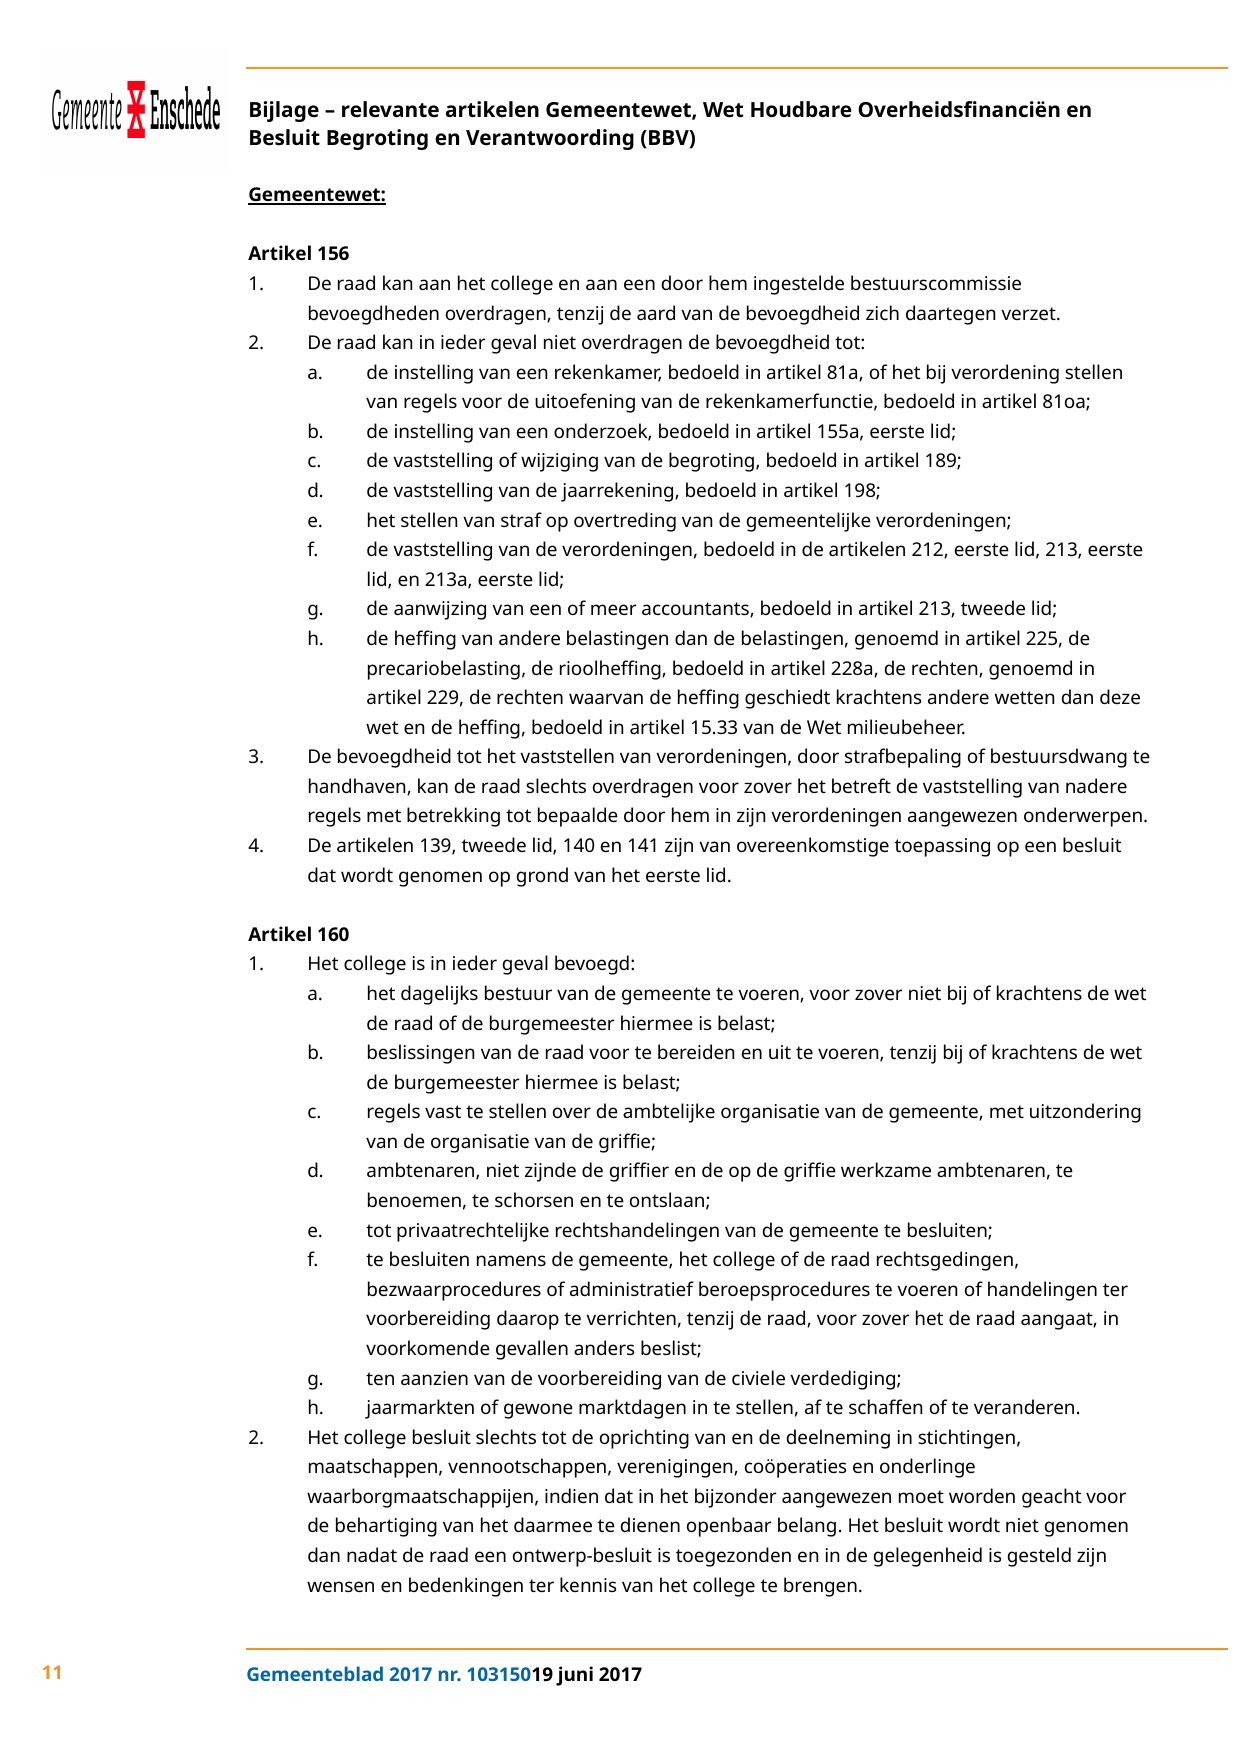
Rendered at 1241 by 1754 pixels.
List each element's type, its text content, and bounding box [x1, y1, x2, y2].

list de vaststelling of wijziging van de begroting, bedoeld in artikel 189; [307, 448, 1152, 473]
list jaarmarkten of gewone marktdagen in te stellen, af te schaffen of te veranderen. [307, 1394, 1152, 1420]
list de aanwijzing van een of meer accountants, bedoeld in artikel 213, tweede lid; [307, 596, 1152, 621]
text Gemeentewet: [248, 181, 1152, 207]
list de instelling van een rekenkamer, bedoeld in artikel 81a, of het bij verordening stellen van regels voor de uitoefening van de rekenkamerfunctie, bedoeld in artikel 81oa; [307, 359, 1152, 414]
list te besluiten namens de gemeente, het college of de raad rechtsgedingen, bezwaarprocedures of administratief beroepsprocedures te voeren of handelingen ter voorbereiding daarop te verrichten, tenzij de raad, voor zover het de raad aangaat, in voorkomende gevallen anders beslist; [307, 1246, 1152, 1361]
list de instelling van een onderzoek, bedoeld in artikel 155a, eerste lid; [307, 418, 1152, 444]
list ambtenaren, niet zijnde de griffier en de op de griffie werkzame ambtenaren, te benoemen, te schorsen en te ontslaan; [307, 1158, 1152, 1213]
list de heffing van andere belastingen dan de belastingen, genoemd in artikel 225, de precariobelasting, de rioolheffing, bedoeld in artikel 228a, de rechten, genoemd in artikel 229, de rechten waarvan de heffing geschiedt krachtens andere wetten dan deze wet en de heffing, bedoeld in artikel 15.33 van de Wet milieubeheer. [307, 625, 1152, 739]
text Artikel 156 [248, 241, 1152, 266]
list beslissingen van de raad voor te bereiden en uit te voeren, tenzij bij of krachtens de wet de burgemeester hiermee is belast; [307, 1039, 1152, 1094]
list De raad kan aan het college en aan een door hem ingestelde bestuurscommissie bevoegdheden overdragen, tenzij de aard van de bevoegdheid zich daartegen verzet. [248, 270, 1152, 325]
list de vaststelling van de verordeningen, bedoeld in de artikelen 212, eerste lid, 213, eerste lid, en 213a, eerste lid; [307, 536, 1152, 592]
list het dagelijks bestuur van de gemeente te voeren, voor zover niet bij of krachtens de wet de raad of de burgemeester hiermee is belast; [307, 980, 1152, 1035]
list De artikelen 139, tweede lid, 140 en 141 zijn van overeenkomstige toepassing op een besluit dat wordt genomen op grond van het eerste lid. [248, 832, 1152, 887]
list regels vast te stellen over de ambtelijke organisatie van de gemeente, met uitzondering van de organisatie van de griffie; [307, 1098, 1152, 1154]
text Bijlage – relevante artikelen Gemeentewet, Wet Houdbare Overheidsfinanciën en Besluit Begroting en Verantwoording (BBV) [248, 95, 1152, 152]
list het stellen van straf op overtreding van de gemeentelijke verordeningen; [307, 507, 1152, 532]
picture [41, 47, 231, 172]
text Artikel 160 [248, 921, 1152, 947]
list De bevoegdheid tot het vaststellen van verordeningen, door strafbepaling of bestuursdwang te handhaven, kan de raad slechts overdragen voor zover het betreft de vaststelling van nadere regels met betrekking tot bepaalde door hem in zijn verordeningen aangewezen onderwerpen. [248, 743, 1152, 828]
list Het college besluit slechts tot de oprichting van en de deelneming in stichtingen, maatschappen, vennootschappen, verenigingen, coöperaties en onderlinge waarborgmaatschappijen, indien dat in het bijzonder aangewezen moet worden geacht voor de behartiging van het daarmee te dienen openbaar belang. Het besluit wordt niet genomen dan nadat de raad een ontwerp-besluit is toegezonden en in de gelegenheid is gesteld zijn wensen en bedenkingen ter kennis van het college te brengen. [248, 1424, 1152, 1597]
list Het college is in ieder geval bevoegd: [248, 951, 1152, 976]
list tot privaatrechtelijke rechtshandelingen van de gemeente te besluiten; [307, 1217, 1152, 1242]
list ten aanzien van de voorbereiding van de civiele verdediging; [307, 1365, 1152, 1390]
list de vaststelling van de jaarrekening, bedoeld in artikel 198; [307, 477, 1152, 503]
list De raad kan in ieder geval niet overdragen de bevoegdheid tot: [248, 329, 1152, 355]
